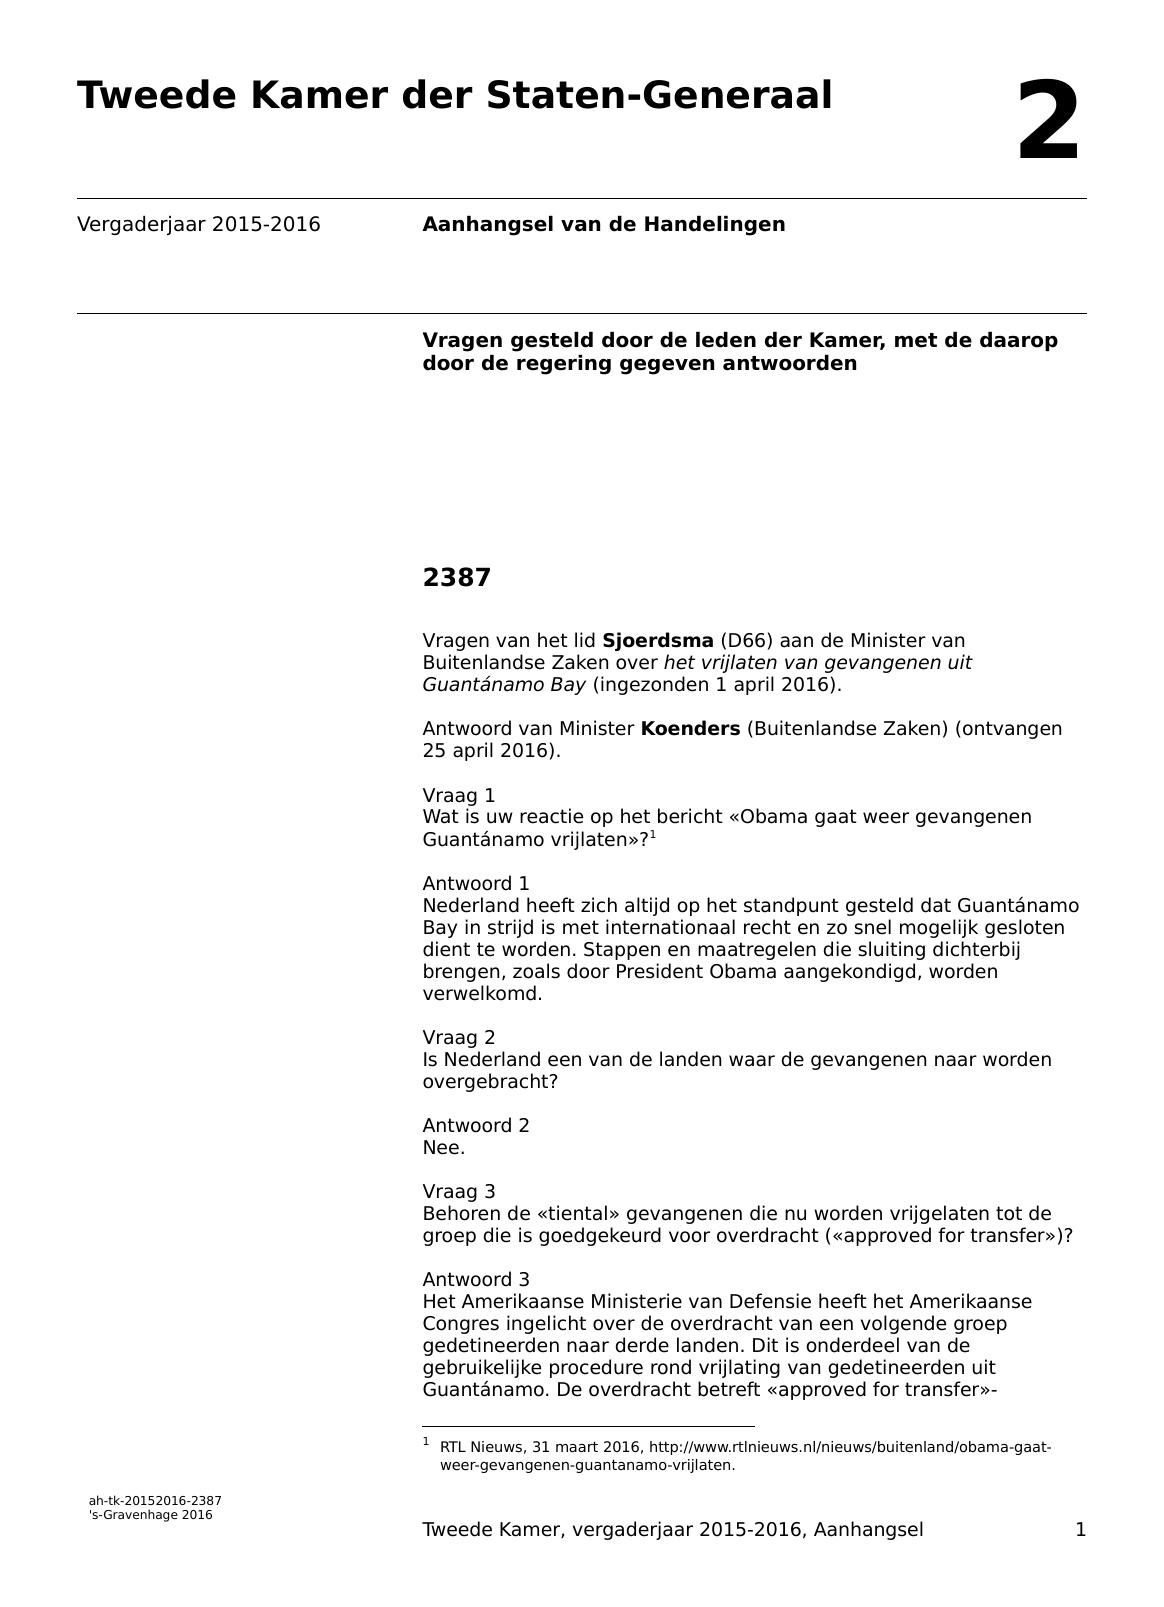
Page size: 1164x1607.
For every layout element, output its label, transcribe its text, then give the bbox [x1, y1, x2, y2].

text Het Amerikaanse Ministerie van Defensie heeft het Amerikaanse Congres ingelicht over de overdracht van een volgende groep gedetineerden naar derde landen. Dit is onderdeel van de gebruikelijke procedure rond vrijlating van gedetineerden uit Guantánamo. De overdracht betreft «approved for transfer»- [422, 1291, 1087, 1401]
text Antwoord 2 [422, 1115, 1087, 1137]
text Wat is uw reactie op het bericht «Obama gaat weer gevangenen Guantánamo vrijlaten»? [422, 806, 1087, 850]
text RTL Nieuws, 31 maart 2016, http://www.rtlnieuws.nl/nieuws/buitenland/obama-gaat-weer-gevangenen-guantanamo-vrijlaten. [422, 1435, 1087, 1474]
table_header Tweede Kamer der Staten-Generaal [77, 59, 886, 198]
text 's-Gravenhage 2016 [88, 1508, 323, 1522]
text Antwoord 1 [422, 873, 1087, 894]
text 2387 [422, 563, 1087, 592]
text Nederland heeft zich altijd op het standpunt gesteld dat Guantánamo Bay in strijd is met internationaal recht en zo snel mogelijk gesloten dient te worden. Stappen en maatregelen die sluiting dichterbij brengen, zoals door President Obama aangekondigd, worden verwelkomd. [422, 894, 1087, 1004]
text Is Nederland een van de landen waar de gevangenen naar worden overgebracht? [422, 1049, 1087, 1093]
text Behoren de «tiental» gevangenen die nu worden vrijgelaten tot de groep die is goedgekeurd voor overdracht («approved for transfer»)? [422, 1203, 1087, 1247]
table_header 2 [886, 59, 1087, 198]
text Nee. [422, 1137, 1087, 1159]
text Vragen van het lid Sjoerdsma (D66) aan de Minister van Buitenlandse Zaken over het vrijlaten van gevangenen uit Guantánamo Bay (ingezonden 1 april 2016). [422, 630, 1087, 696]
text Vraag 1 [422, 784, 1087, 806]
table_cell Vergaderjaar 2015-2016 [77, 199, 422, 313]
table_cell Vragen gesteld door de leden der Kamer, met de daarop door de regering gegeven antwoorden [422, 314, 1087, 375]
table_cell Aanhangsel van de Handelingen [422, 199, 1087, 313]
text Antwoord van Minister Koenders (Buitenlandse Zaken) (ontvangen 25 april 2016). [422, 718, 1087, 762]
text Vraag 2 [422, 1027, 1087, 1049]
text ah-tk-20152016-2387 [88, 1494, 323, 1508]
text Antwoord 3 [422, 1269, 1087, 1291]
table_cell [77, 314, 422, 375]
text Vraag 3 [422, 1181, 1087, 1203]
